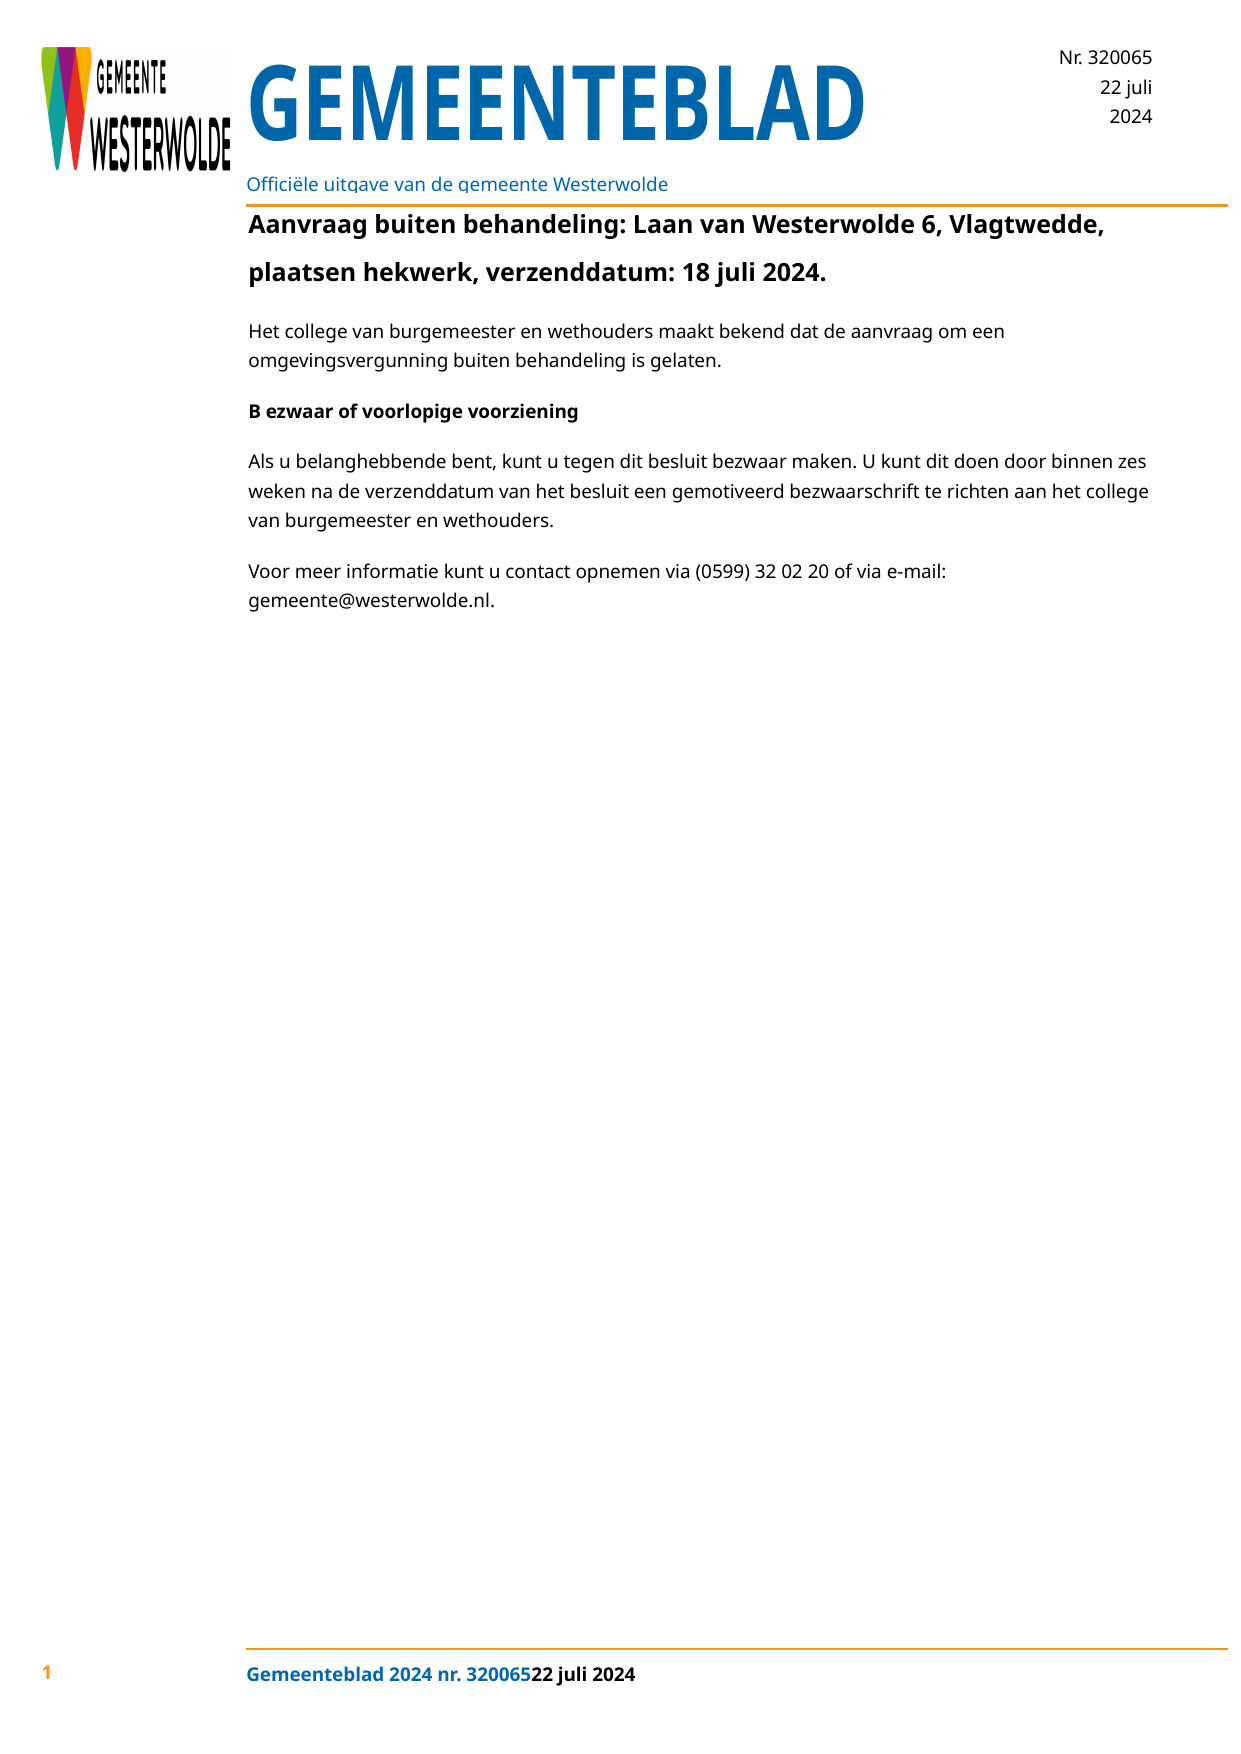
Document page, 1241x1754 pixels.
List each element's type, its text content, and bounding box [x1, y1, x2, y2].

text Aanvraag buiten behandeling: Laan van Westerwolde 6, Vlagtwedde, plaatsen hekwerk, verzenddatum: 18 juli 2024. [248, 207, 1152, 288]
text Als u belanghebbende bent, kunt u tegen dit besluit bezwaar maken. U kunt dit doen door binnen zes weken na de verzenddatum van het besluit een gemotiveerd bezwaarschrift te richten aan het college van burgemeester en wethouders. [248, 448, 1152, 533]
picture [41, 47, 231, 172]
text Voor meer informatie kunt u contact opnemen via (0599) 32 02 20 of via e-mail: gemeente@westerwolde.nl. [248, 558, 1152, 613]
text B ezwaar of voorlopige voorziening [248, 398, 1152, 424]
text Het college van burgemeester en wethouders maakt bekend dat de aanvraag om een omgevingsvergunning buiten behandeling is gelaten. [248, 318, 1152, 373]
